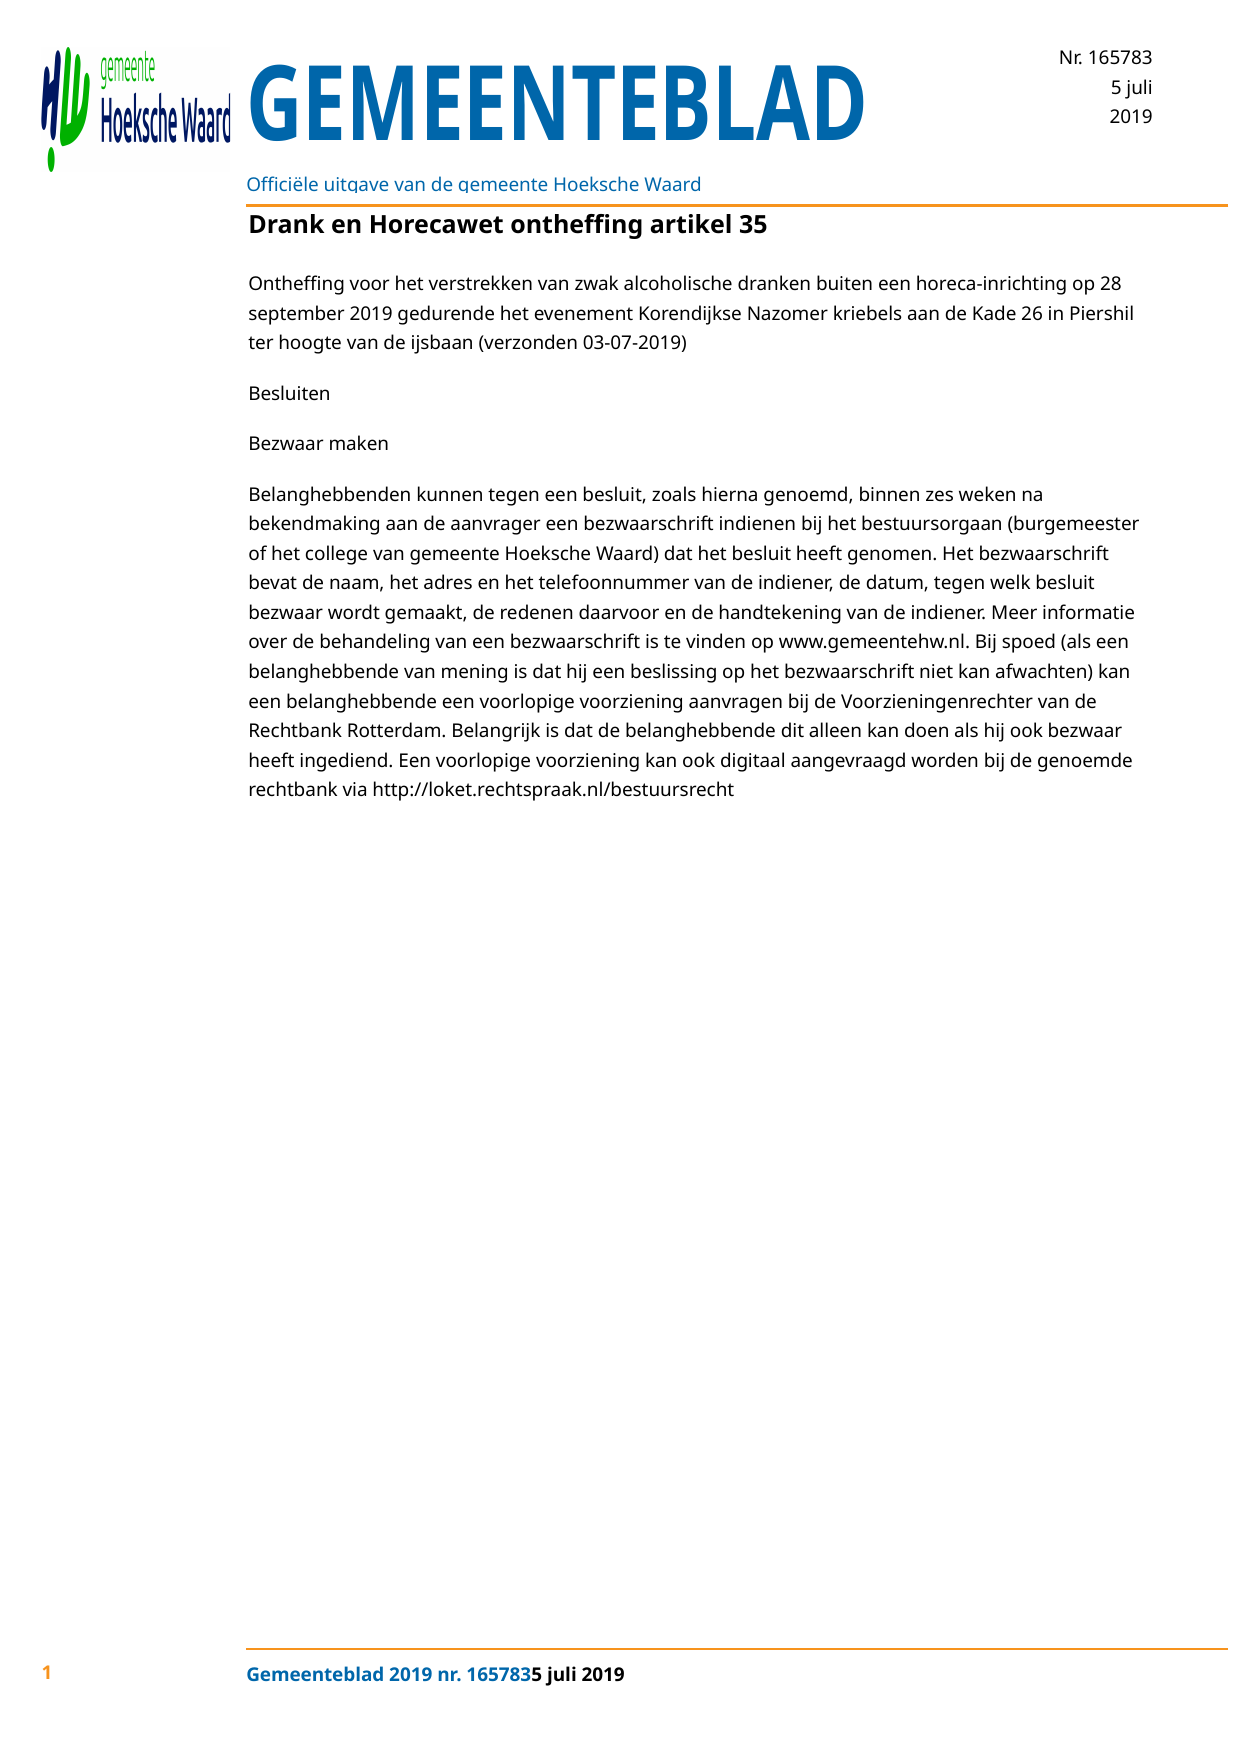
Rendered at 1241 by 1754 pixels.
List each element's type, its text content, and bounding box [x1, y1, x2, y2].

text Besluiten [248, 380, 1152, 406]
text Belanghebbenden kunnen tegen een besluit, zoals hierna genoemd, binnen zes weken na bekendmaking aan de aanvrager een bezwaarschrift indienen bij het bestuursorgaan (burgemeester of het college van gemeente Hoeksche Waard) dat het besluit heeft genomen. Het bezwaarschrift bevat de naam, het adres en het telefoonnummer van de indiener, de datum, tegen welk besluit bezwaar wordt gemaakt, de redenen daarvoor en de handtekening van de indiener. Meer informatie over de behandeling van een bezwaarschrift is te vinden op www.gemeentehw.nl. Bij spoed (als een belanghebbende van mening is dat hij een beslissing op het bezwaarschrift niet kan afwachten) kan een belanghebbende een voorlopige voorziening aanvragen bij de Voorzieningenrechter van de Rechtbank Rotterdam. Belangrijk is dat de belanghebbende dit alleen kan doen als hij ook bezwaar heeft ingediend. Een voorlopige voorziening kan ook digitaal aangevraagd worden bij de genoemde rechtbank via http://loket.rechtspraak.nl/bestuursrecht [248, 481, 1152, 802]
text Drank en Horecawet ontheffing artikel 35 [248, 207, 1152, 241]
text Ontheffing voor het verstrekken van zwak alcoholische dranken buiten een horeca-inrichting op 28 september 2019 gedurende het evenement Korendijkse Nazomer kriebels aan de Kade 26 in Piershil ter hoogte van de ijsbaan (verzonden 03-07-2019) [248, 270, 1152, 355]
picture [41, 47, 231, 172]
text Bezwaar maken [248, 430, 1152, 456]
